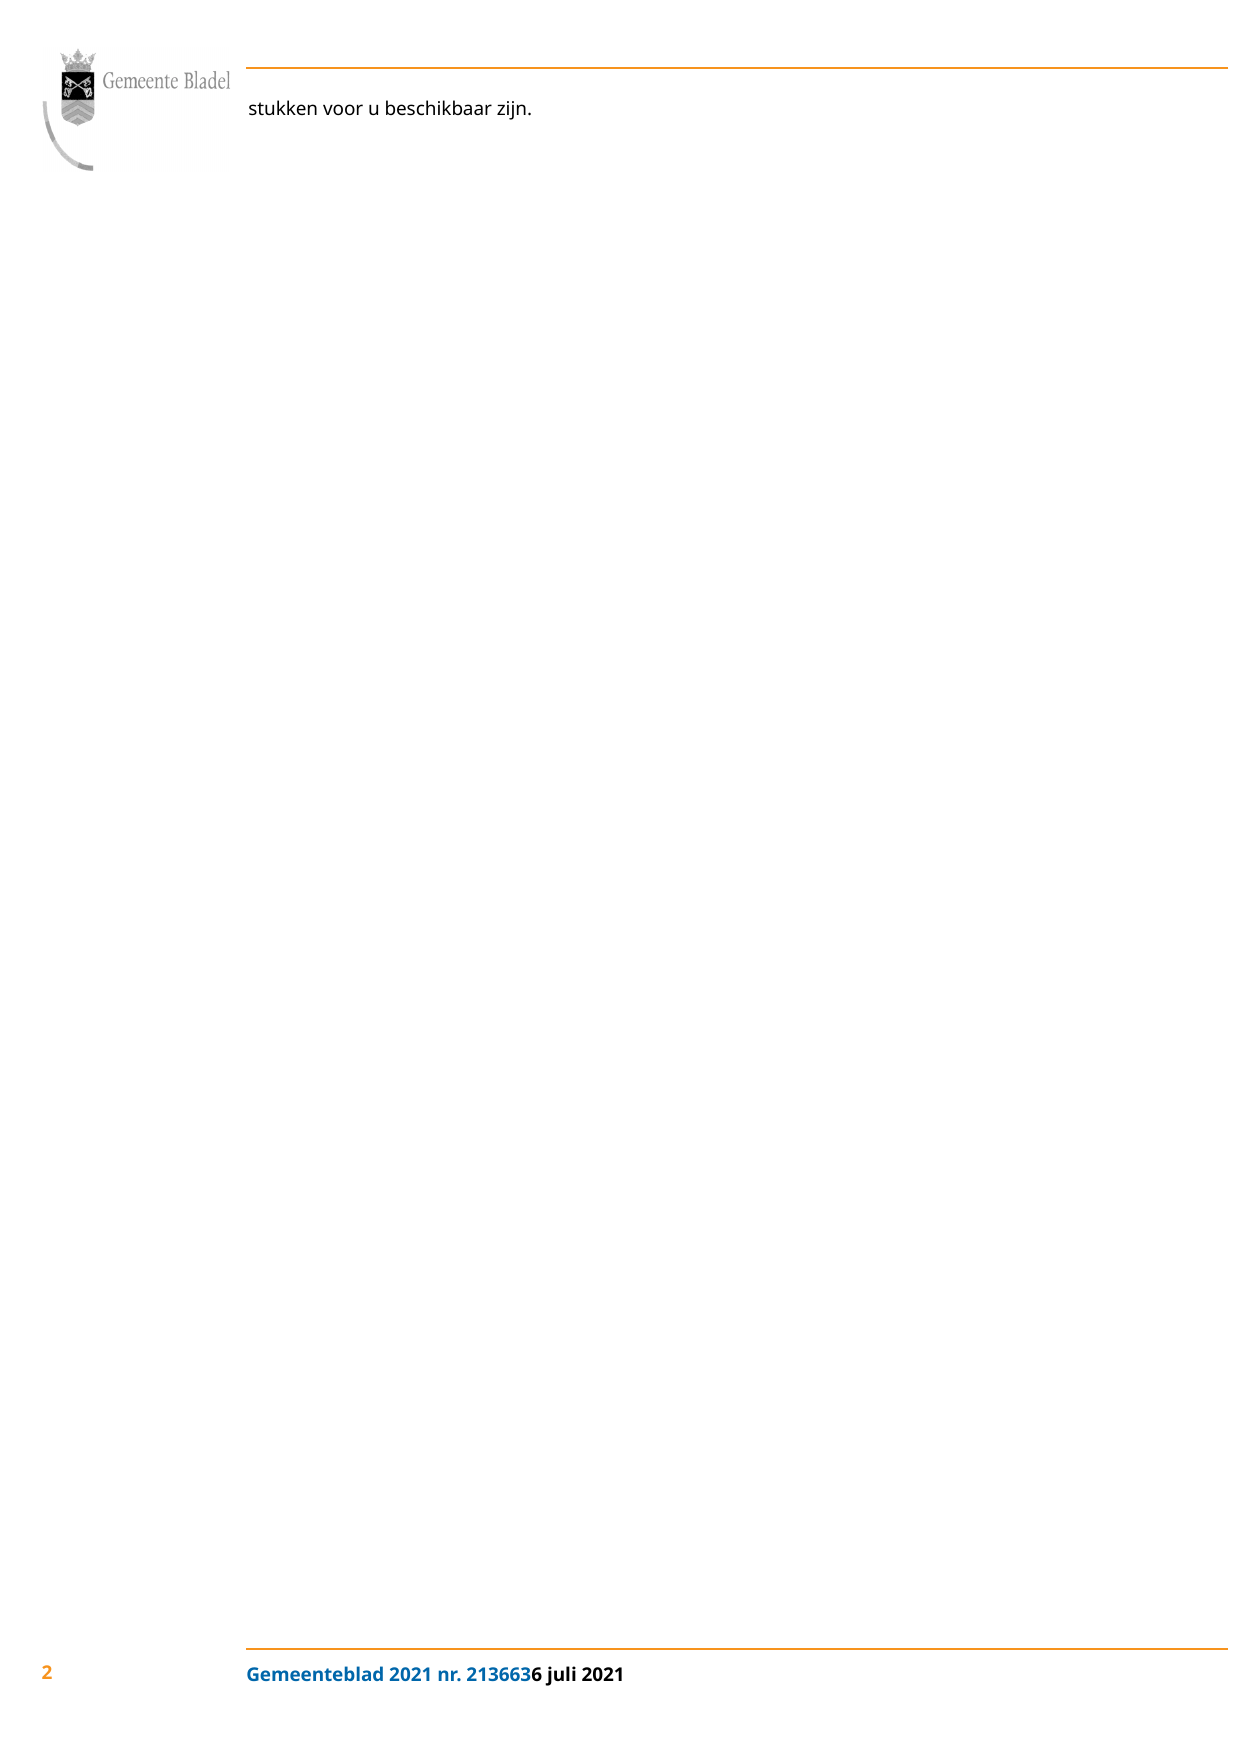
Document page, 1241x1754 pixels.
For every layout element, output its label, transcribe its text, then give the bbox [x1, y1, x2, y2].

picture [41, 47, 231, 172]
text stukken voor u beschikbaar zijn. [248, 95, 1152, 121]
